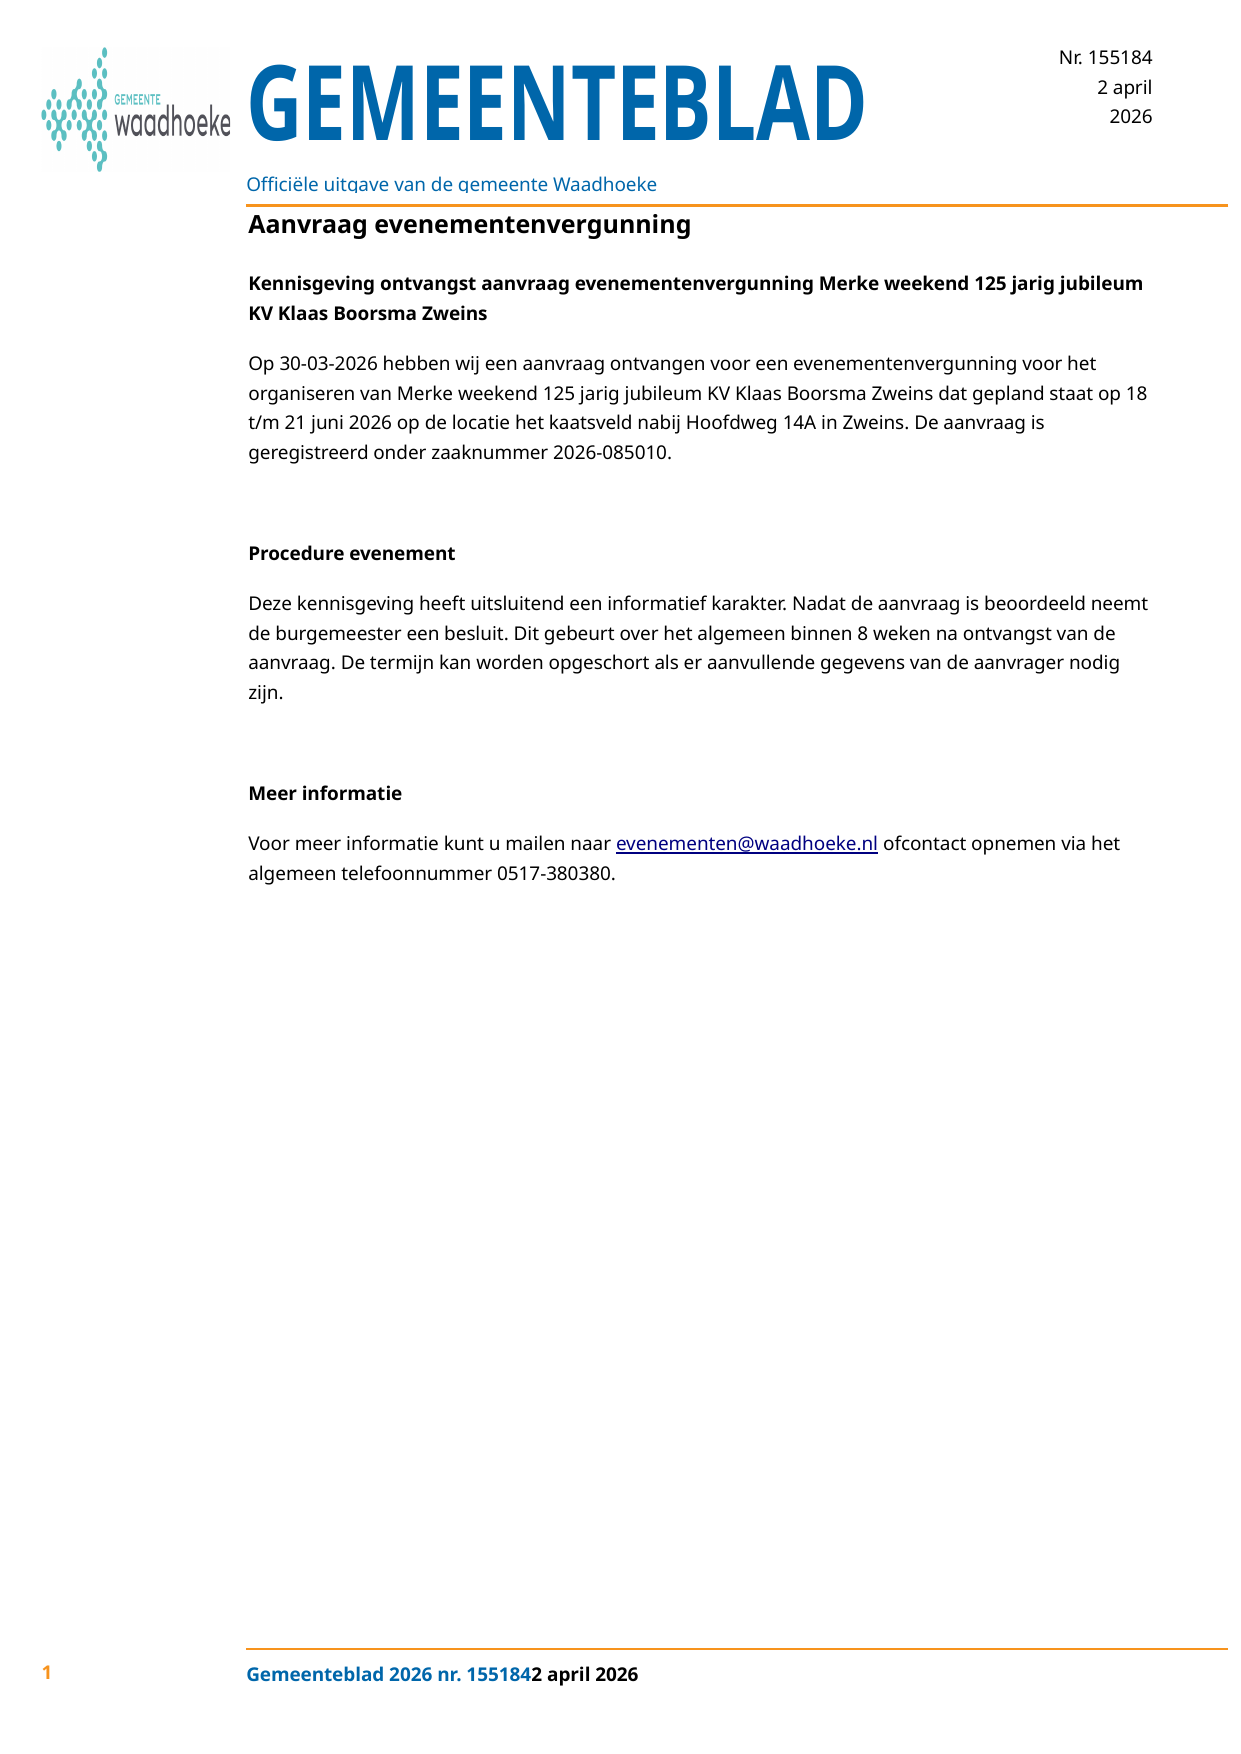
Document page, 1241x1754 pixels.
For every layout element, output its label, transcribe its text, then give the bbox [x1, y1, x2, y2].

text Procedure evenement [248, 540, 1152, 566]
text Meer informatie [248, 780, 1152, 806]
text Deze kennisgeving heeft uitsluitend een informatief karakter. Nadat de aanvraag is beoordeeld neemt de burgemeester een besluit. Dit gebeurt over het algemeen binnen 8 weken na ontvangst van de aanvraag. De termijn kan worden opgeschort als er aanvullende gegevens van de aanvrager nodig zijn. [248, 590, 1152, 705]
text Voor meer informatie kunt u mailen naar evenementen@waadhoeke.nl ofcontact opnemen via het algemeen telefoonnummer 0517-380380. [248, 830, 1152, 886]
text Op 30-03-2026 hebben wij een aanvraag ontvangen voor een evenementenvergunning voor het organiseren van Merke weekend 125 jarig jubileum KV Klaas Boorsma Zweins dat gepland staat op 18 t/m 21 juni 2026 op de locatie het kaatsveld nabij Hoofdweg 14A in Zweins. De aanvraag is geregistreerd onder zaaknummer 2026-085010. [248, 350, 1152, 465]
text Aanvraag evenementenvergunning [248, 207, 1152, 241]
picture [41, 47, 231, 172]
text Kennisgeving ontvangst aanvraag evenementenvergunning Merke weekend 125 jarig jubileum KV Klaas Boorsma Zweins [248, 270, 1152, 326]
